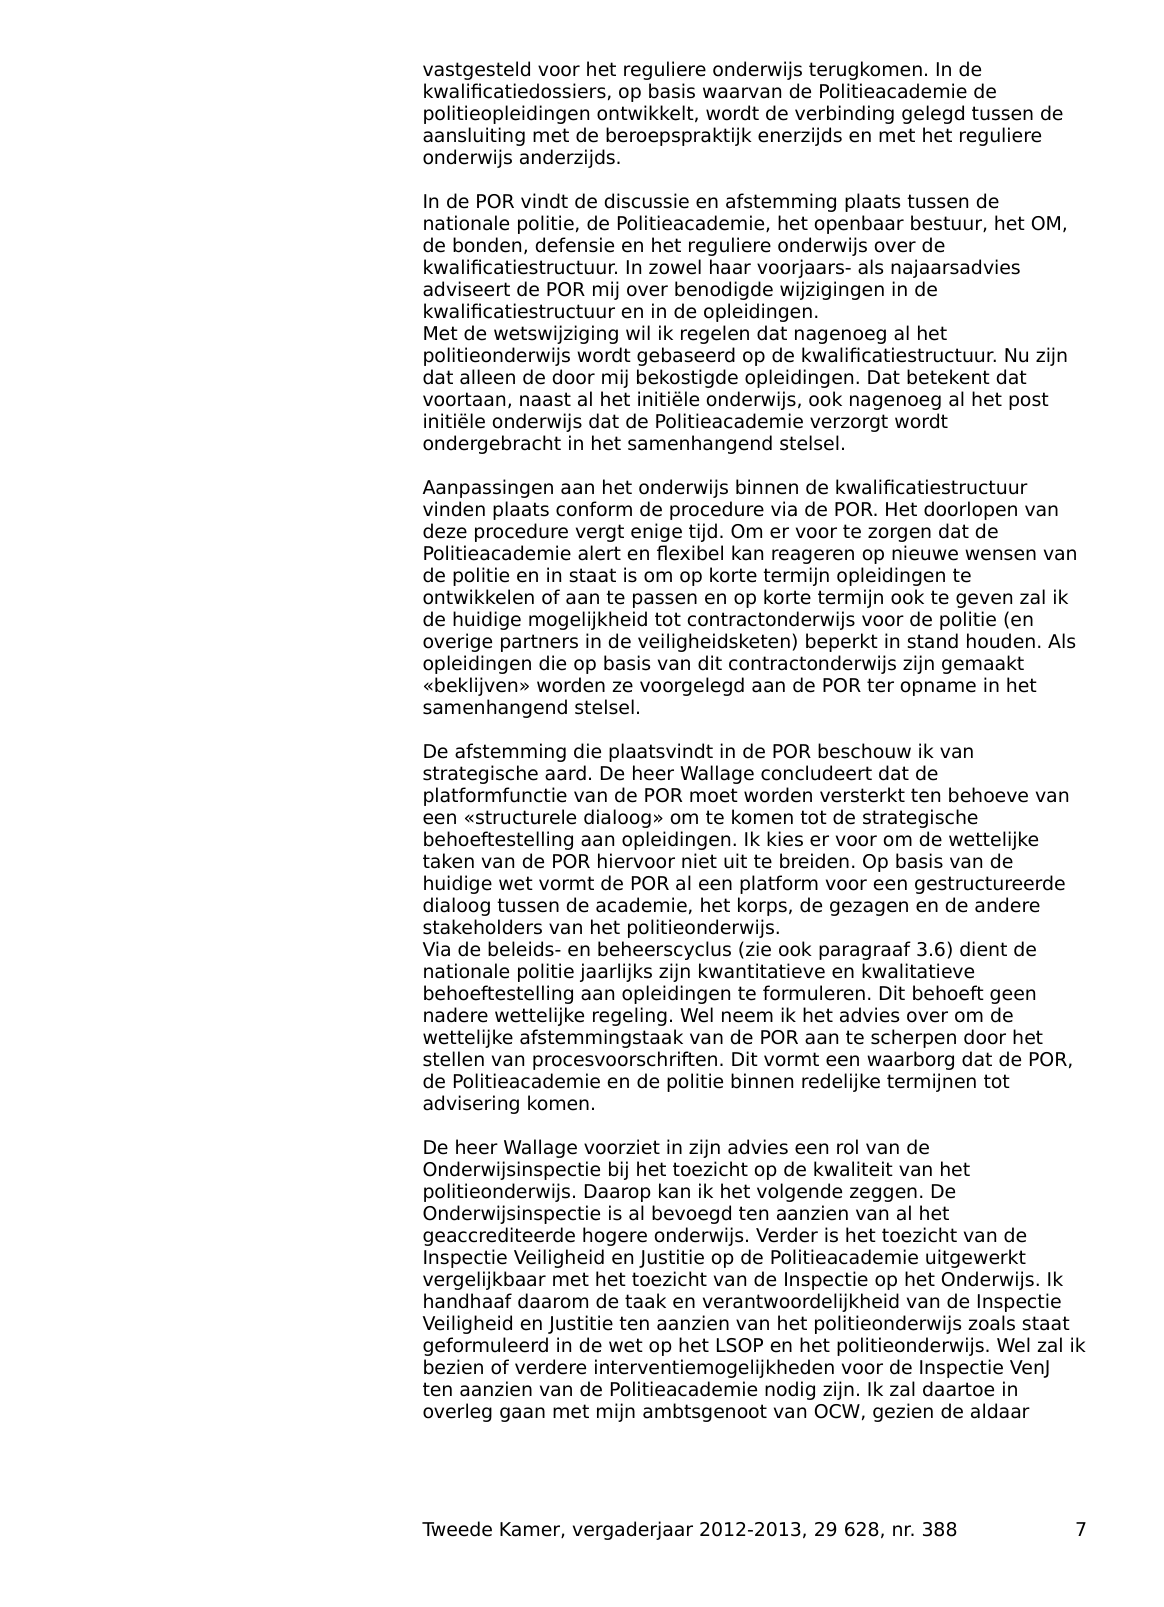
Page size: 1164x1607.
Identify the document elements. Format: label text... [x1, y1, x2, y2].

text vastgesteld voor het reguliere onderwijs terugkomen. In de kwalificatiedossiers, op basis waarvan de Politieacademie de politieopleidingen ontwikkelt, wordt de verbinding gelegd tussen de aansluiting met de beroepspraktijk enerzijds en met het reguliere onderwijs anderzijds. [422, 59, 1087, 169]
text Met de wetswijziging wil ik regelen dat nagenoeg al het politieonderwijs wordt gebaseerd op de kwalificatiestructuur. Nu zijn dat alleen de door mij bekostigde opleidingen. Dat betekent dat voortaan, naast al het initiële onderwijs, ook nagenoeg al het post initiële onderwijs dat de Politieacademie verzorgt wordt ondergebracht in het samenhangend stelsel. [422, 323, 1087, 455]
text Via de beleids- en beheerscyclus (zie ook paragraaf 3.6) dient de nationale politie jaarlijks zijn kwantitatieve en kwalitatieve behoeftestelling aan opleidingen te formuleren. Dit behoeft geen nadere wettelijke regeling. Wel neem ik het advies over om de wettelijke afstemmingstaak van de POR aan te scherpen door het stellen van procesvoorschriften. Dit vormt een waarborg dat de POR, de Politieacademie en de politie binnen redelijke termijnen tot advisering komen. [422, 939, 1087, 1115]
text De heer Wallage voorziet in zijn advies een rol van de Onderwijsinspectie bij het toezicht op de kwaliteit van het politieonderwijs. Daarop kan ik het volgende zeggen. De Onderwijsinspectie is al bevoegd ten aanzien van al het geaccrediteerde hogere onderwijs. Verder is het toezicht van de Inspectie Veiligheid en Justitie op de Politieacademie uitgewerkt vergelijkbaar met het toezicht van de Inspectie op het Onderwijs. Ik handhaaf daarom de taak en verantwoordelijkheid van de Inspectie Veiligheid en Justitie ten aanzien van het politieonderwijs zoals staat geformuleerd in de wet op het LSOP en het politieonderwijs. Wel zal ik bezien of verdere interventiemogelijkheden voor de Inspectie VenJ ten aanzien van de Politieacademie nodig zijn. Ik zal daartoe in overleg gaan met mijn ambtsgenoot van OCW, gezien de aldaar [422, 1137, 1087, 1423]
text Aanpassingen aan het onderwijs binnen de kwalificatiestructuur vinden plaats conform de procedure via de POR. Het doorlopen van deze procedure vergt enige tijd. Om er voor te zorgen dat de Politieacademie alert en flexibel kan reageren op nieuwe wensen van de politie en in staat is om op korte termijn opleidingen te ontwikkelen of aan te passen en op korte termijn ook te geven zal ik de huidige mogelijkheid tot contractonderwijs voor de politie (en overige partners in de veiligheidsketen) beperkt in stand houden. Als opleidingen die op basis van dit contractonderwijs zijn gemaakt «beklijven» worden ze voorgelegd aan de POR ter opname in het samenhangend stelsel. [422, 477, 1087, 719]
text De afstemming die plaatsvindt in de POR beschouw ik van strategische aard. De heer Wallage concludeert dat de platformfunctie van de POR moet worden versterkt ten behoeve van een «structurele dialoog» om te komen tot de strategische behoeftestelling aan opleidingen. Ik kies er voor om de wettelijke taken van de POR hiervoor niet uit te breiden. Op basis van de huidige wet vormt de POR al een platform voor een gestructureerde dialoog tussen de academie, het korps, de gezagen en de andere stakeholders van het politieonderwijs. [422, 741, 1087, 939]
text In de POR vindt de discussie en afstemming plaats tussen de nationale politie, de Politieacademie, het openbaar bestuur, het OM, de bonden, defensie en het reguliere onderwijs over de kwalificatiestructuur. In zowel haar voorjaars- als najaarsadvies adviseert de POR mij over benodigde wijzigingen in de kwalificatiestructuur en in de opleidingen. [422, 191, 1087, 323]
